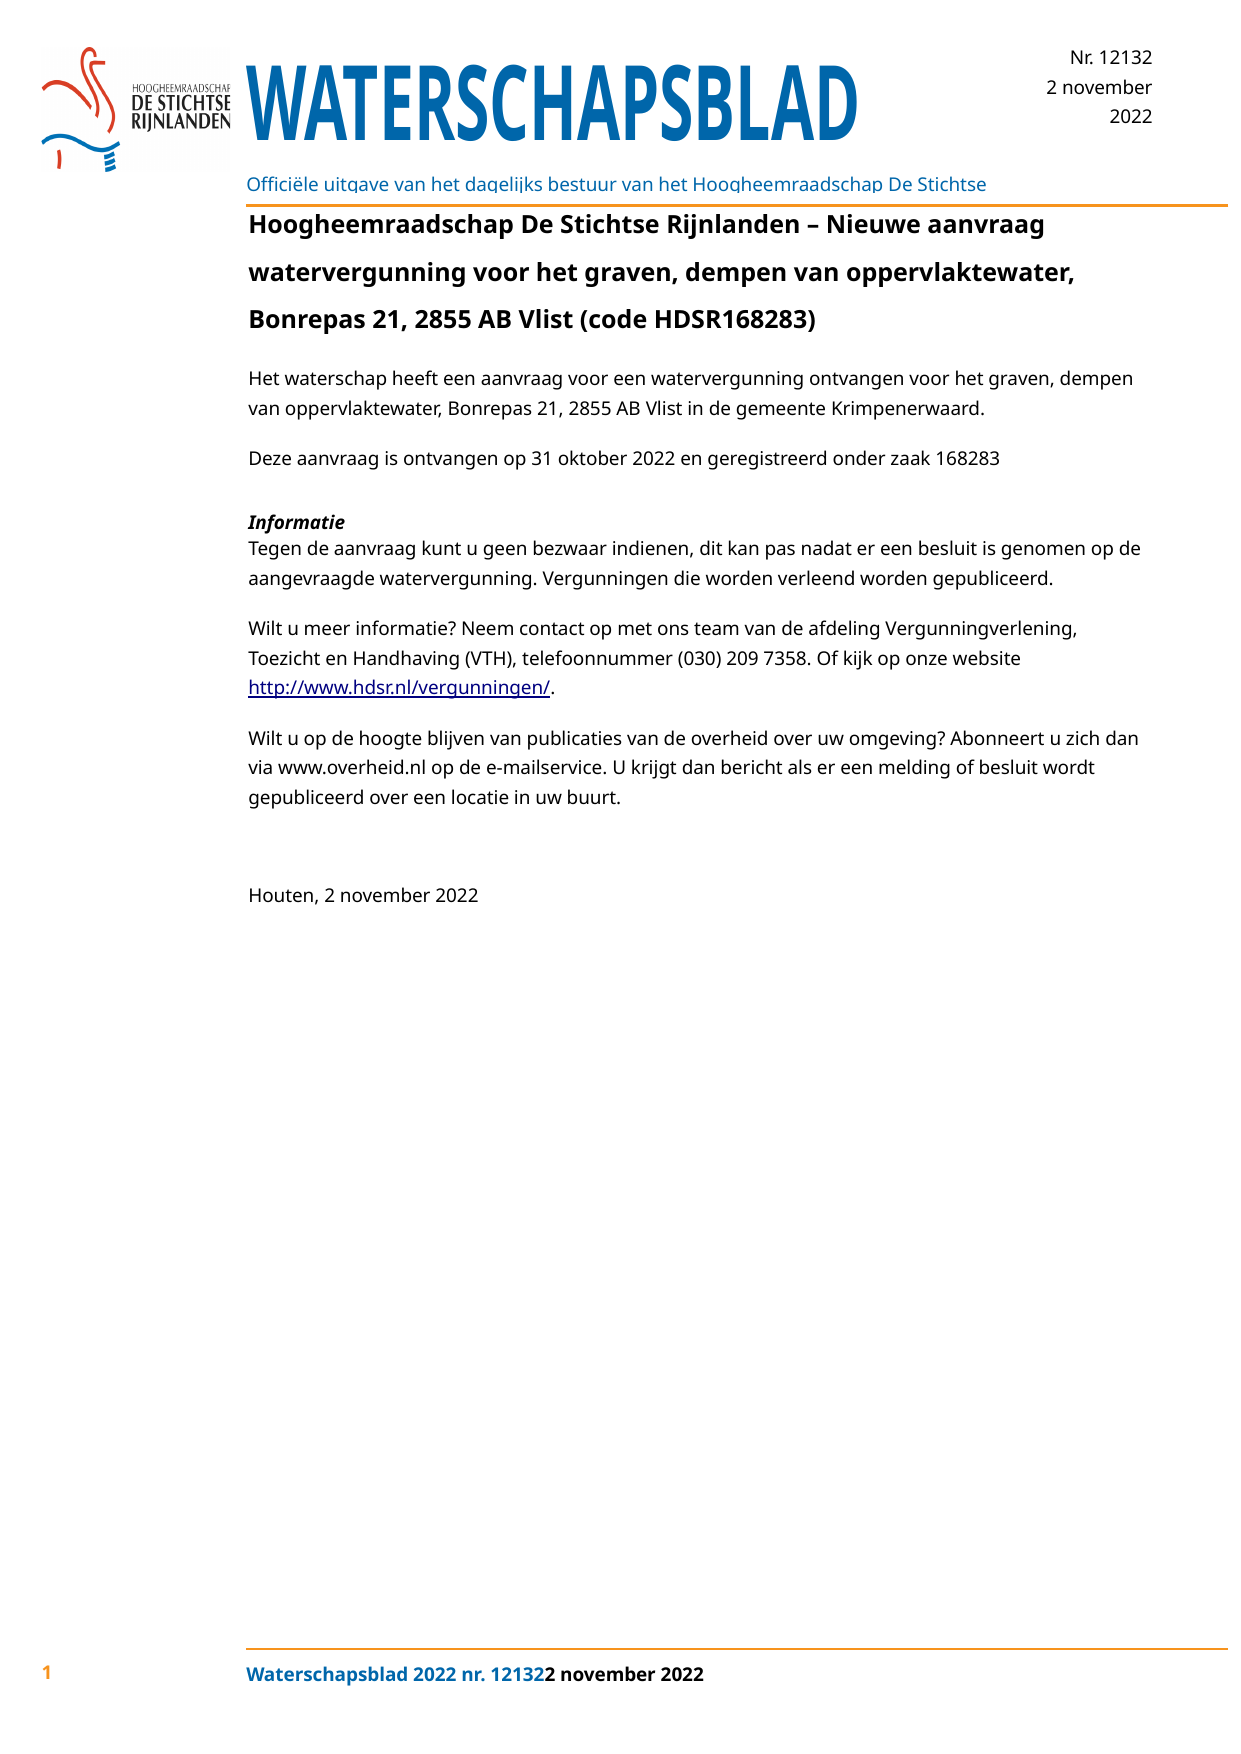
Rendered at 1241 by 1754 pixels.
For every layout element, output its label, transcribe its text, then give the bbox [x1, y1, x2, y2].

text Het waterschap heeft een aanvraag voor een watervergunning ontvangen voor het graven, dempen van oppervlaktewater, Bonrepas 21, 2855 AB Vlist in de gemeente Krimpenerwaard. [248, 366, 1152, 421]
text Wilt u meer informatie? Neem contact op met ons team van de afdeling Vergunningverlening, Toezicht en Handhaving (VTH), telefoonnummer (030) 209 7358. Of kijk op onze website http://www.hdsr.nl/vergunningen/. [248, 615, 1152, 700]
text Houten, 2 november 2022 [248, 882, 1152, 908]
text Hoogheemraadschap De Stichtse Rijnlanden – Nieuwe aanvraag watervergunning voor het graven, dempen van oppervlaktewater, Bonrepas 21, 2855 AB Vlist (code HDSR168283) [248, 207, 1152, 336]
text Informatie [248, 509, 1152, 535]
picture [41, 47, 231, 172]
text Wilt u op de hoogte blijven van publicaties van de overheid over uw omgeving? Abonneert u zich dan via www.overheid.nl op de e-mailservice. U krijgt dan bericht als er een melding of besluit wordt gepubliceerd over een locatie in uw buurt. [248, 725, 1152, 810]
text Tegen de aanvraag kunt u geen bezwaar indienen, dit kan pas nadat er een besluit is genomen op de aangevraagde watervergunning. Vergunningen die worden verleend worden gepubliceerd. [248, 535, 1152, 591]
text Deze aanvraag is ontvangen op 31 oktober 2022 en geregistreerd onder zaak 168283 [248, 446, 1152, 471]
